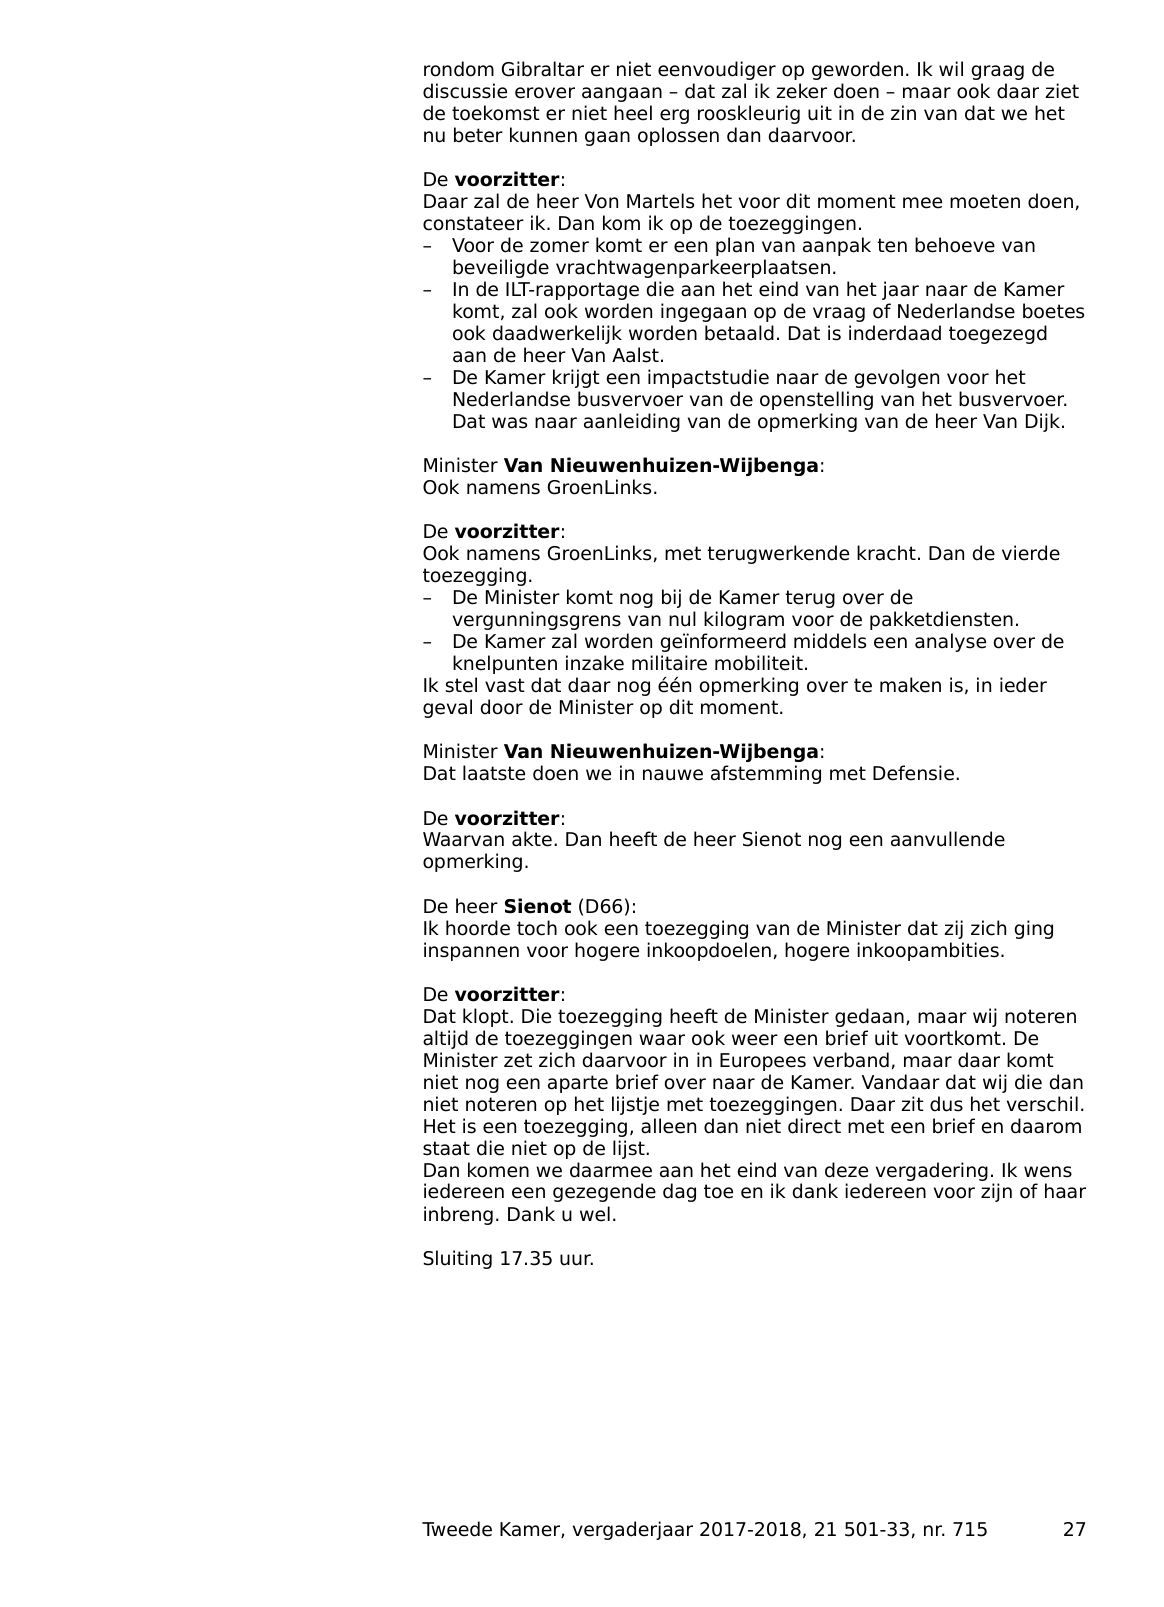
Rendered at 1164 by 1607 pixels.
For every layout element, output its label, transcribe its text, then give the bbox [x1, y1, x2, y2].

text Daar zal de heer Von Martels het voor dit moment mee moeten doen, constateer ik. Dan kom ik op de toezeggingen. [422, 191, 1087, 235]
text Minister Van Nieuwenhuizen-Wijbenga: [422, 741, 1087, 763]
text Minister Van Nieuwenhuizen-Wijbenga: [422, 455, 1087, 477]
text De voorzitter: [422, 521, 1087, 543]
text – De Minister komt nog bij de Kamer terug over de vergunningsgrens van nul kilogram voor de pakketdiensten. [422, 587, 1087, 631]
text Dat laatste doen we in nauwe afstemming met Defensie. [422, 763, 1087, 785]
text De voorzitter: [422, 984, 1087, 1006]
text De heer Sienot (D66): [422, 896, 1087, 917]
text – Voor de zomer komt er een plan van aanpak ten behoeve van beveiligde vrachtwagenparkeerplaatsen. [422, 235, 1087, 279]
text rondom Gibraltar er niet eenvoudiger op geworden. Ik wil graag de discussie erover aangaan – dat zal ik zeker doen – maar ook daar ziet de toekomst er niet heel erg rooskleurig uit in de zin van dat we het nu beter kunnen gaan oplossen dan daarvoor. [422, 59, 1087, 147]
text – De Kamer zal worden geïnformeerd middels een analyse over de knelpunten inzake militaire mobiliteit. [422, 631, 1087, 675]
text – In de ILT-rapportage die aan het eind van het jaar naar de Kamer komt, zal ook worden ingegaan op de vraag of Nederlandse boetes ook daadwerkelijk worden betaald. Dat is inderdaad toegezegd aan de heer Van Aalst. [422, 279, 1087, 367]
text Ook namens GroenLinks, met terugwerkende kracht. Dan de vierde toezegging. [422, 543, 1087, 587]
text – De Kamer krijgt een impactstudie naar de gevolgen voor het Nederlandse busvervoer van de openstelling van het busvervoer. Dat was naar aanleiding van de opmerking van de heer Van Dijk. [422, 367, 1087, 433]
text Ook namens GroenLinks. [422, 477, 1087, 499]
text Dat klopt. Die toezegging heeft de Minister gedaan, maar wij noteren altijd de toezeggingen waar ook weer een brief uit voortkomt. De Minister zet zich daarvoor in in Europees verband, maar daar komt niet nog een aparte brief over naar de Kamer. Vandaar dat wij die dan niet noteren op het lijstje met toezeggingen. Daar zit dus het verschil. Het is een toezegging, alleen dan niet direct met een brief en daarom staat die niet op de lijst. [422, 1006, 1087, 1159]
text Ik stel vast dat daar nog één opmerking over te maken is, in ieder geval door de Minister op dit moment. [422, 675, 1087, 719]
text Waarvan akte. Dan heeft de heer Sienot nog een aanvullende opmerking. [422, 829, 1087, 873]
text Ik hoorde toch ook een toezegging van de Minister dat zij zich ging inspannen voor hogere inkoopdoelen, hogere inkoopambities. [422, 917, 1087, 961]
text Sluiting 17.35 uur. [422, 1248, 1087, 1269]
text Dan komen we daarmee aan het eind van deze vergadering. Ik wens iedereen een gezegende dag toe en ik dank iedereen voor zijn of haar inbreng. Dank u wel. [422, 1159, 1087, 1225]
text De voorzitter: [422, 807, 1087, 829]
text De voorzitter: [422, 169, 1087, 191]
